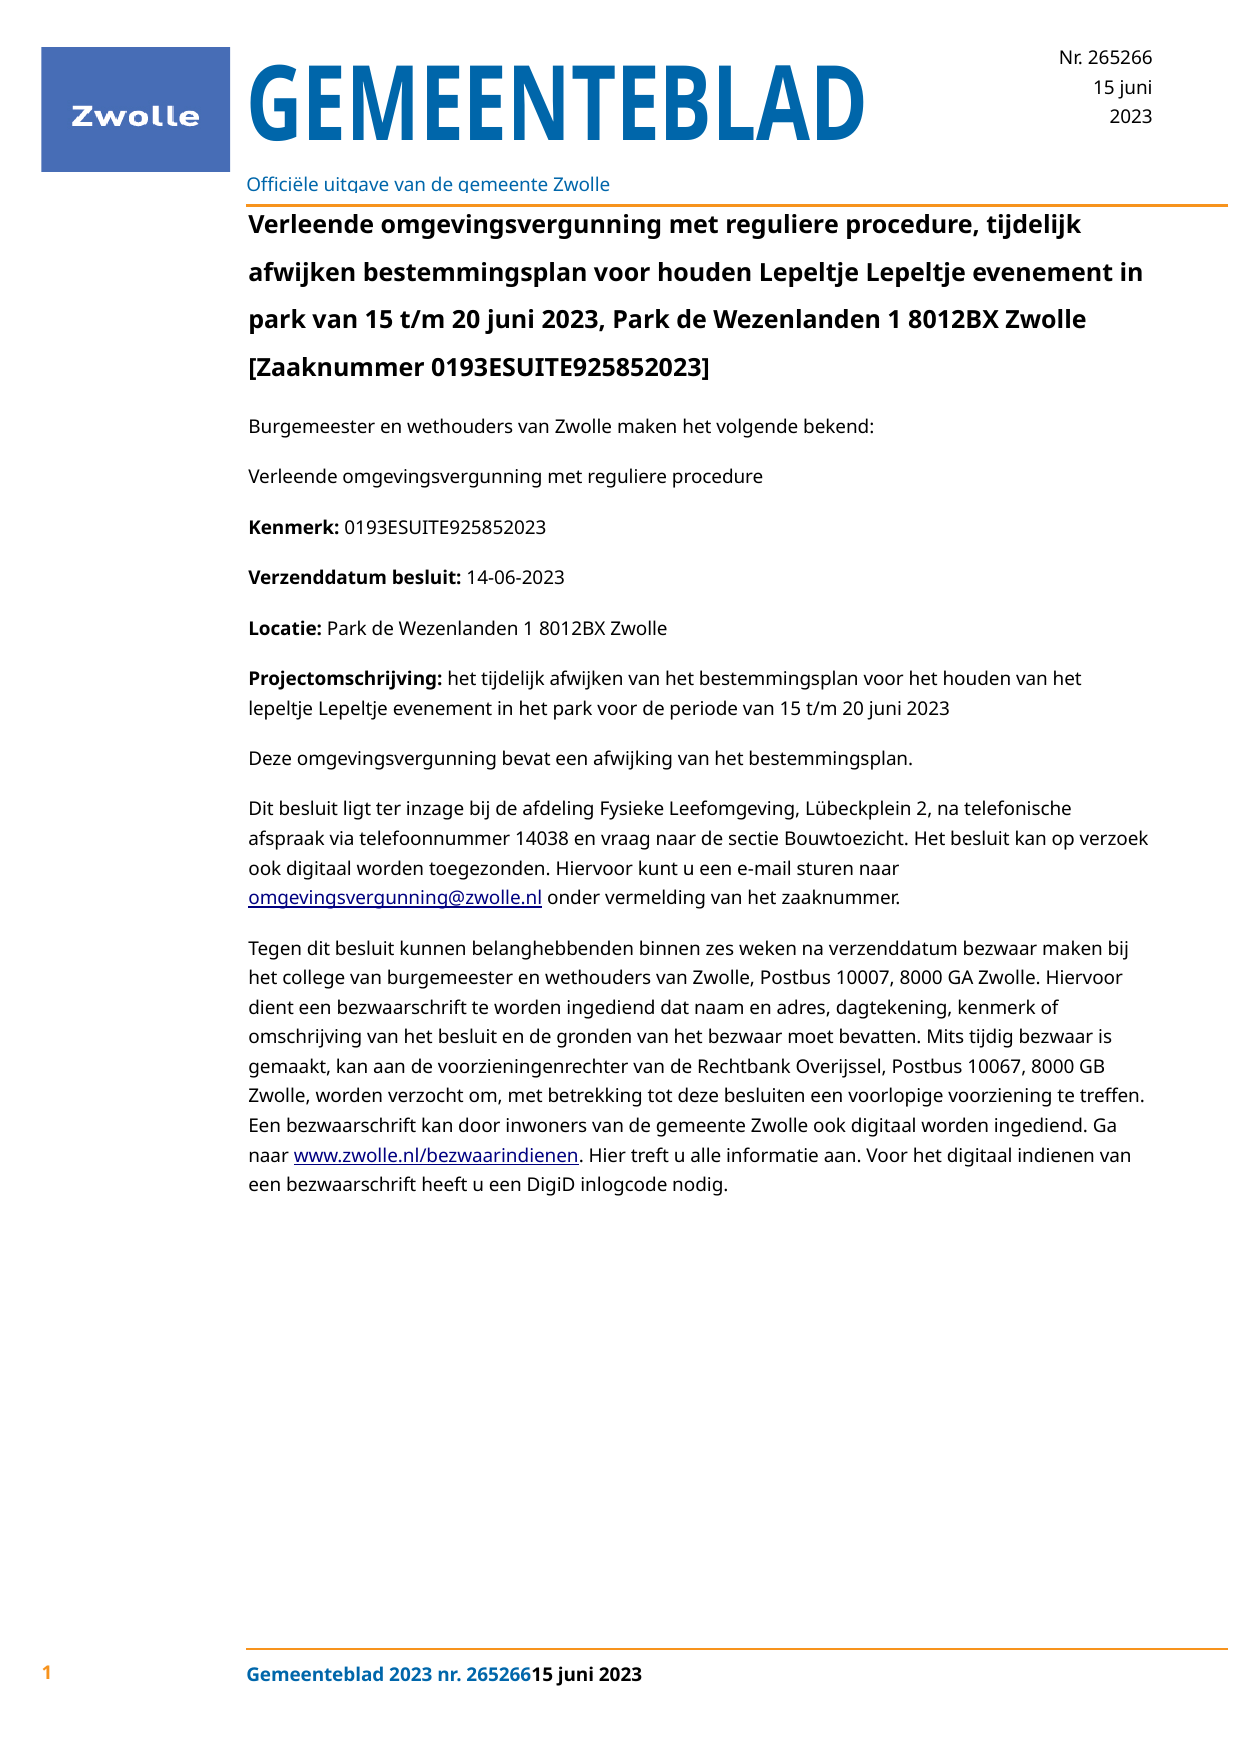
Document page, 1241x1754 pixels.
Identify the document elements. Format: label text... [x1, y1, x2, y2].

text Burgemeester en wethouders van Zwolle maken het volgende bekend: [248, 413, 1152, 439]
picture [41, 47, 231, 172]
text Verzenddatum besluit: 14-06-2023 [248, 564, 1152, 590]
text Tegen dit besluit kunnen belanghebbenden binnen zes weken na verzenddatum bezwaar maken bij het college van burgemeester en wethouders van Zwolle, Postbus 10007, 8000 GA Zwolle. Hiervoor dient een bezwaarschrift te worden ingediend dat naam en adres, dagtekening, kenmerk of omschrijving van het besluit en de gronden van het bezwaar moet bevatten. Mits tijdig bezwaar is gemaakt, kan aan de voorzieningenrechter van de Rechtbank Overijssel, Postbus 10067, 8000 GB Zwolle, worden verzocht om, met betrekking tot deze besluiten een voorlopige voorziening te treffen. Een bezwaarschrift kan door inwoners van de gemeente Zwolle ook digitaal worden ingediend. Ga naar www.zwolle.nl/bezwaarindienen. Hier treft u alle informatie aan. Voor het digitaal indienen van een bezwaarschrift heeft u een DigiD inlogcode nodig. [248, 935, 1152, 1197]
text Locatie: Park de Wezenlanden 1 8012BX Zwolle [248, 615, 1152, 641]
text Dit besluit ligt ter inzage bij de afdeling Fysieke Leefomgeving, Lübeckplein 2, na telefonische afspraak via telefoonnummer 14038 en vraag naar de sectie Bouwtoezicht. Het besluit kan op verzoek ook digitaal worden toegezonden. Hiervoor kunt u een e-mail sturen naar omgevingsvergunning@zwolle.nl onder vermelding van het zaaknummer. [248, 796, 1152, 910]
text Verleende omgevingsvergunning met reguliere procedure, tijdelijk afwijken bestemmingsplan voor houden Lepeltje Lepeltje evenement in park van 15 t/m 20 juni 2023, Park de Wezenlanden 1 8012BX Zwolle [Zaaknummer 0193ESUITE925852023] [248, 207, 1152, 384]
text Projectomschrijving: het tijdelijk afwijken van het bestemmingsplan voor het houden van het lepeltje Lepeltje evenement in het park voor de periode van 15 t/m 20 juni 2023 [248, 665, 1152, 721]
text Verleende omgevingsvergunning met reguliere procedure [248, 463, 1152, 489]
text Kenmerk: 0193ESUITE925852023 [248, 514, 1152, 540]
text Deze omgevingsvergunning bevat een afwijking van het bestemmingsplan. [248, 745, 1152, 771]
